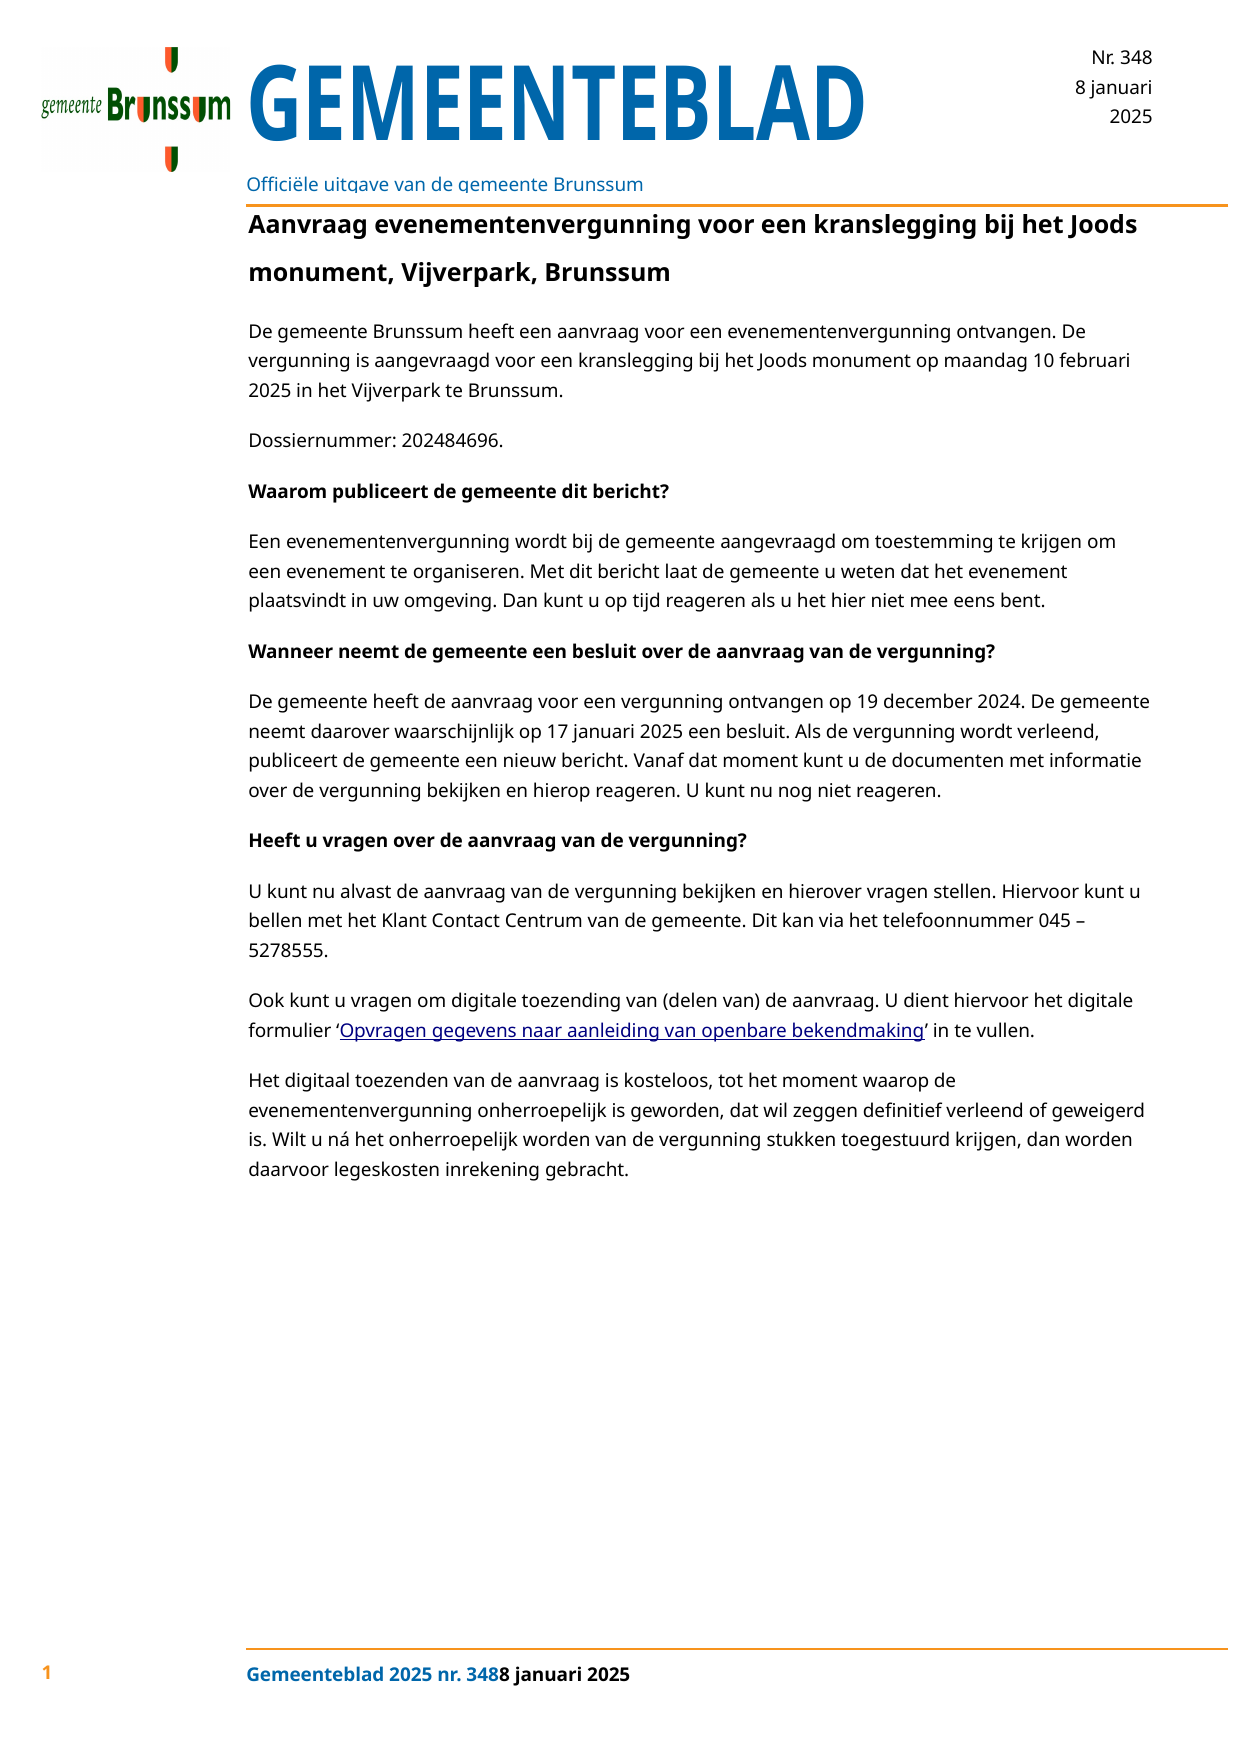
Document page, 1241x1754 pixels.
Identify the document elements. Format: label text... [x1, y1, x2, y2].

text Het digitaal toezenden van de aanvraag is kosteloos, tot het moment waarop de evenementenvergunning onherroepelijk is geworden, dat wil zeggen definitief verleend of geweigerd is. Wilt u ná het onherroepelijk worden van de vergunning stukken toegestuurd krijgen, dan worden daarvoor legeskosten inrekening gebracht. [248, 1067, 1152, 1182]
text Aanvraag evenementenvergunning voor een kranslegging bij het Joods monument, Vijverpark, Brunssum [248, 207, 1152, 288]
text Dossiernummer: 202484696. [248, 427, 1152, 453]
text Heeft u vragen over de aanvraag van de vergunning? [248, 827, 1152, 853]
text Waarom publiceert de gemeente dit bericht? [248, 478, 1152, 504]
text Ook kunt u vragen om digitale toezending van (delen van) de aanvraag. U dient hiervoor het digitale formulier ‘Opvragen gegevens naar aanleiding van openbare bekendmaking’ in te vullen. [248, 987, 1152, 1043]
text De gemeente Brunssum heeft een aanvraag voor een evenementenvergunning ontvangen. De vergunning is aangevraagd voor een kranslegging bij het Joods monument op maandag 10 februari 2025 in het Vijverpark te Brunssum. [248, 318, 1152, 403]
picture [41, 47, 231, 172]
text Wanneer neemt de gemeente een besluit over de aanvraag van de vergunning? [248, 638, 1152, 664]
text De gemeente heeft de aanvraag voor een vergunning ontvangen op 19 december 2024. De gemeente neemt daarover waarschijnlijk op 17 januari 2025 een besluit. Als de vergunning wordt verleend, publiceert de gemeente een nieuw bericht. Vanaf dat moment kunt u de documenten met informatie over de vergunning bekijken en hierop reageren. U kunt nu nog niet reageren. [248, 688, 1152, 803]
text Een evenementenvergunning wordt bij de gemeente aangevraagd om toestemming te krijgen om een evenement te organiseren. Met dit bericht laat de gemeente u weten dat het evenement plaatsvindt in uw omgeving. Dan kunt u op tijd reageren als u het hier niet mee eens bent. [248, 528, 1152, 613]
text U kunt nu alvast de aanvraag van de vergunning bekijken en hierover vragen stellen. Hiervoor kunt u bellen met het Klant Contact Centrum van de gemeente. Dit kan via het telefoonnummer 045 – 5278555. [248, 878, 1152, 963]
